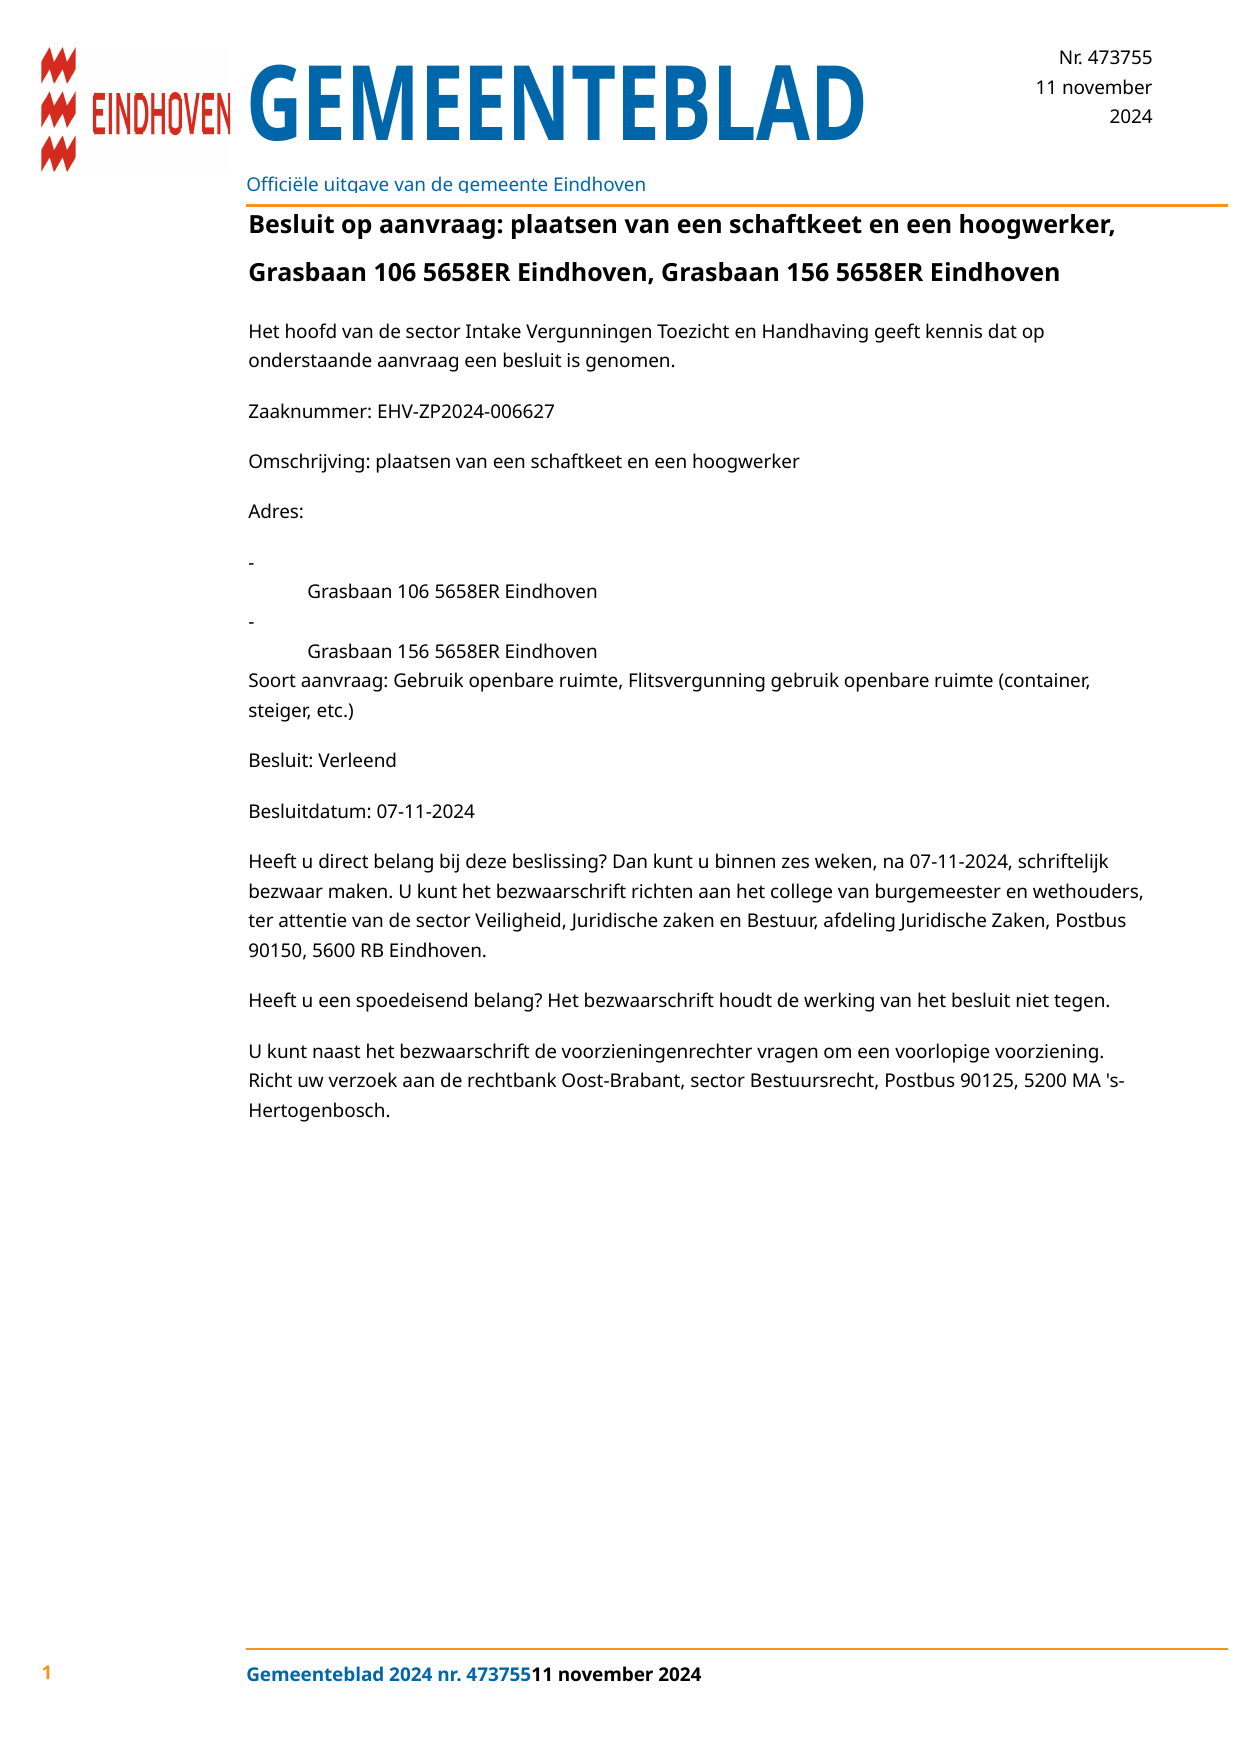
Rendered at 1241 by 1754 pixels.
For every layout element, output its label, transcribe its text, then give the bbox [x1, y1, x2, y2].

text Heeft u direct belang bij deze beslissing? Dan kunt u binnen zes weken, na 07-11-2024, schriftelijk bezwaar maken. U kunt het bezwaarschrift richten aan het college van burgemeester en wethouders, ter attentie van de sector Veiligheid, Juridische zaken en Bestuur, afdeling Juridische Zaken, Postbus 90150, 5600 RB Eindhoven. [248, 848, 1152, 963]
text U kunt naast het bezwaarschrift de voorzieningenrechter vragen om een voorlopige voorziening. Richt uw verzoek aan de rechtbank Oost-Brabant, sector Bestuursrecht, Postbus 90125, 5200 MA 's-Hertogenbosch. [248, 1038, 1152, 1123]
text Omschrijving: plaatsen van een schaftkeet en een hoogwerker [248, 448, 1152, 474]
text Adres: [248, 499, 1152, 524]
text Besluit op aanvraag: plaatsen van een schaftkeet en een hoogwerker, Grasbaan 106 5658ER Eindhoven, Grasbaan 156 5658ER Eindhoven [248, 207, 1152, 288]
list Grasbaan 106 5658ER Eindhoven [248, 579, 1152, 604]
picture [41, 47, 231, 172]
text Zaaknummer: EHV-ZP2024-006627 [248, 398, 1152, 424]
text Besluit: Verleend [248, 747, 1152, 773]
text Heeft u een spoedeisend belang? Het bezwaarschrift houdt de werking van het besluit niet tegen. [248, 987, 1152, 1013]
list Grasbaan 156 5658ER Eindhoven [248, 638, 1152, 664]
text Soort aanvraag: Gebruik openbare ruimte, Flitsvergunning gebruik openbare ruimte (container, steiger, etc.) [248, 667, 1152, 723]
text Het hoofd van de sector Intake Vergunningen Toezicht en Handhaving geeft kennis dat op onderstaande aanvraag een besluit is genomen. [248, 318, 1152, 373]
text Besluitdatum: 07-11-2024 [248, 798, 1152, 824]
